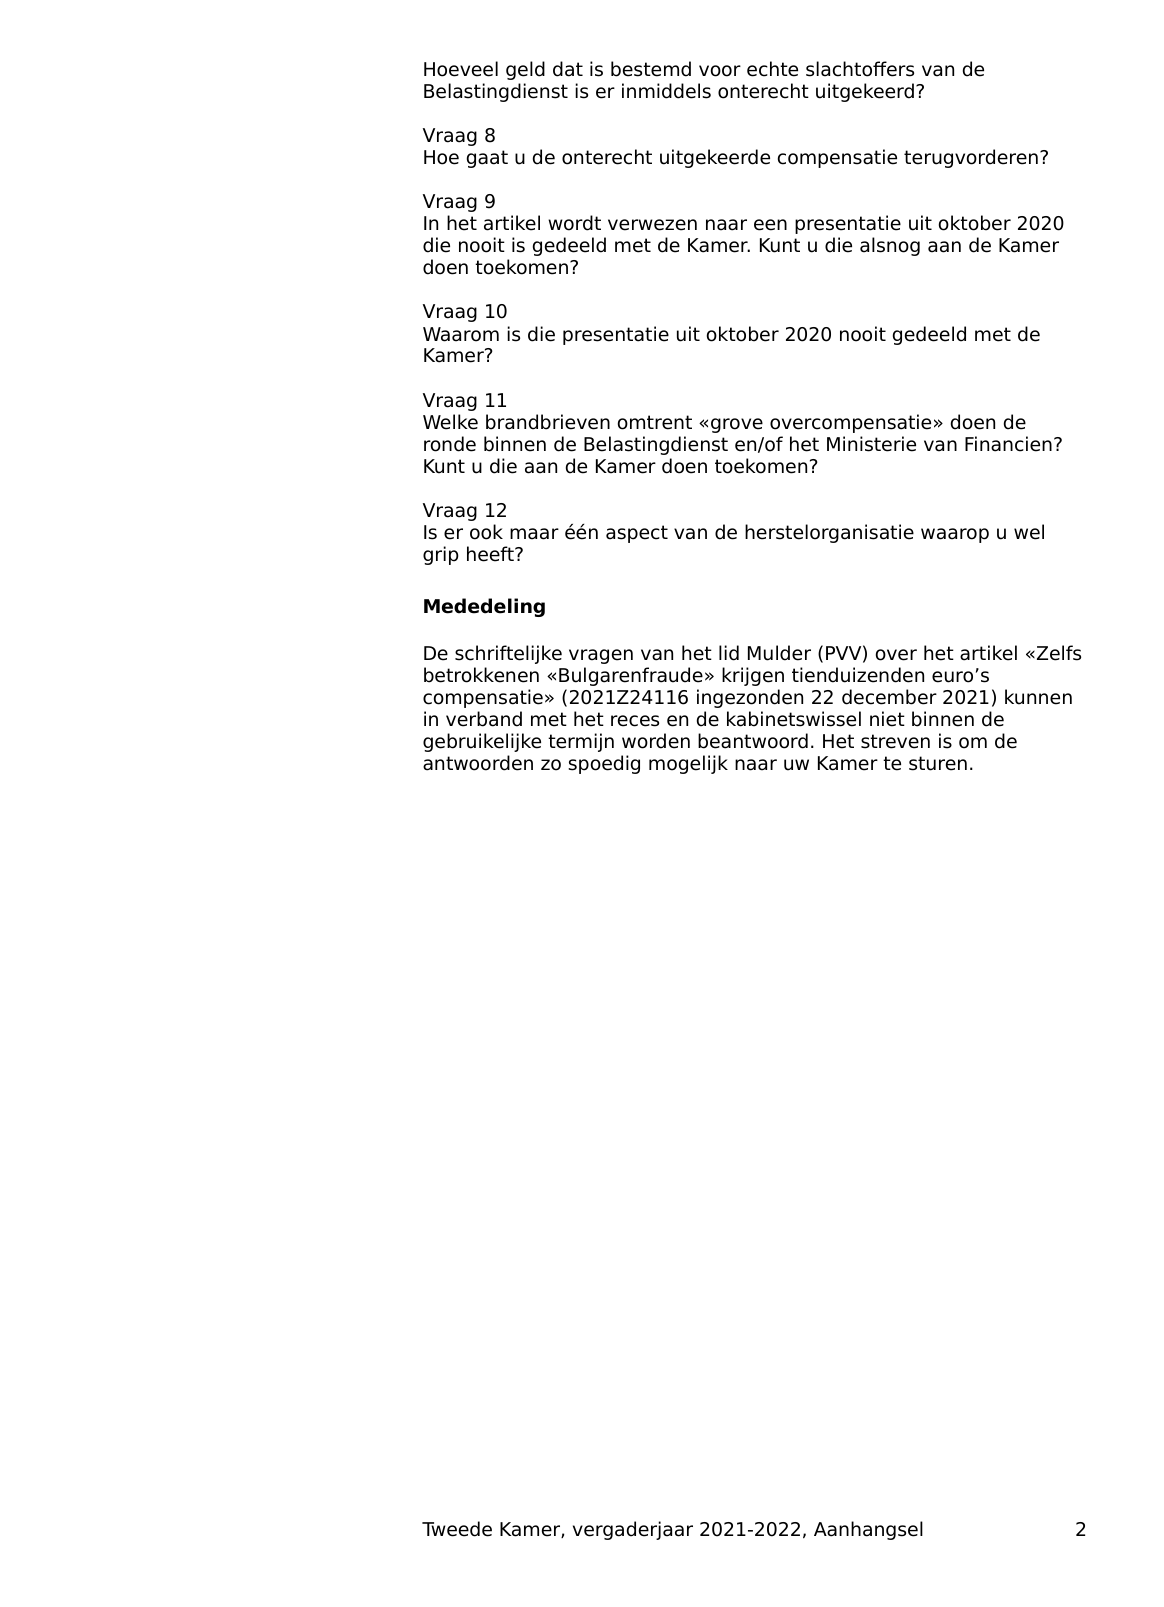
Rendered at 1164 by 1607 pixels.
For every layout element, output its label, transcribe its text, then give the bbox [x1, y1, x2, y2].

text Hoeveel geld dat is bestemd voor echte slachtoffers van de Belastingdienst is er inmiddels onterecht uitgekeerd? [422, 59, 1087, 103]
text Is er ook maar één aspect van de herstelorganisatie waarop u wel grip heeft? [422, 522, 1087, 566]
text Vraag 9 [422, 191, 1087, 213]
subtitle Mededeling [422, 596, 1087, 618]
text Vraag 8 [422, 125, 1087, 147]
text Vraag 11 [422, 389, 1087, 412]
text Welke brandbrieven omtrent «grove overcompensatie» doen de ronde binnen de Belastingdienst en/of het Ministerie van Financien? Kunt u die aan de Kamer doen toekomen? [422, 412, 1087, 477]
text In het artikel wordt verwezen naar een presentatie uit oktober 2020 die nooit is gedeeld met de Kamer. Kunt u die alsnog aan de Kamer doen toekomen? [422, 213, 1087, 279]
text Hoe gaat u de onterecht uitgekeerde compensatie terugvorderen? [422, 147, 1087, 169]
text De schriftelijke vragen van het lid Mulder (PVV) over het artikel «Zelfs betrokkenen «Bulgarenfraude» krijgen tienduizenden euro’s compensatie» (2021Z24116 ingezonden 22 december 2021) kunnen in verband met het reces en de kabinetswissel niet binnen de gebruikelijke termijn worden beantwoord. Het streven is om de antwoorden zo spoedig mogelijk naar uw Kamer te sturen. [422, 643, 1087, 774]
text Waarom is die presentatie uit oktober 2020 nooit gedeeld met de Kamer? [422, 323, 1087, 367]
text Vraag 12 [422, 500, 1087, 522]
text Vraag 10 [422, 301, 1087, 323]
